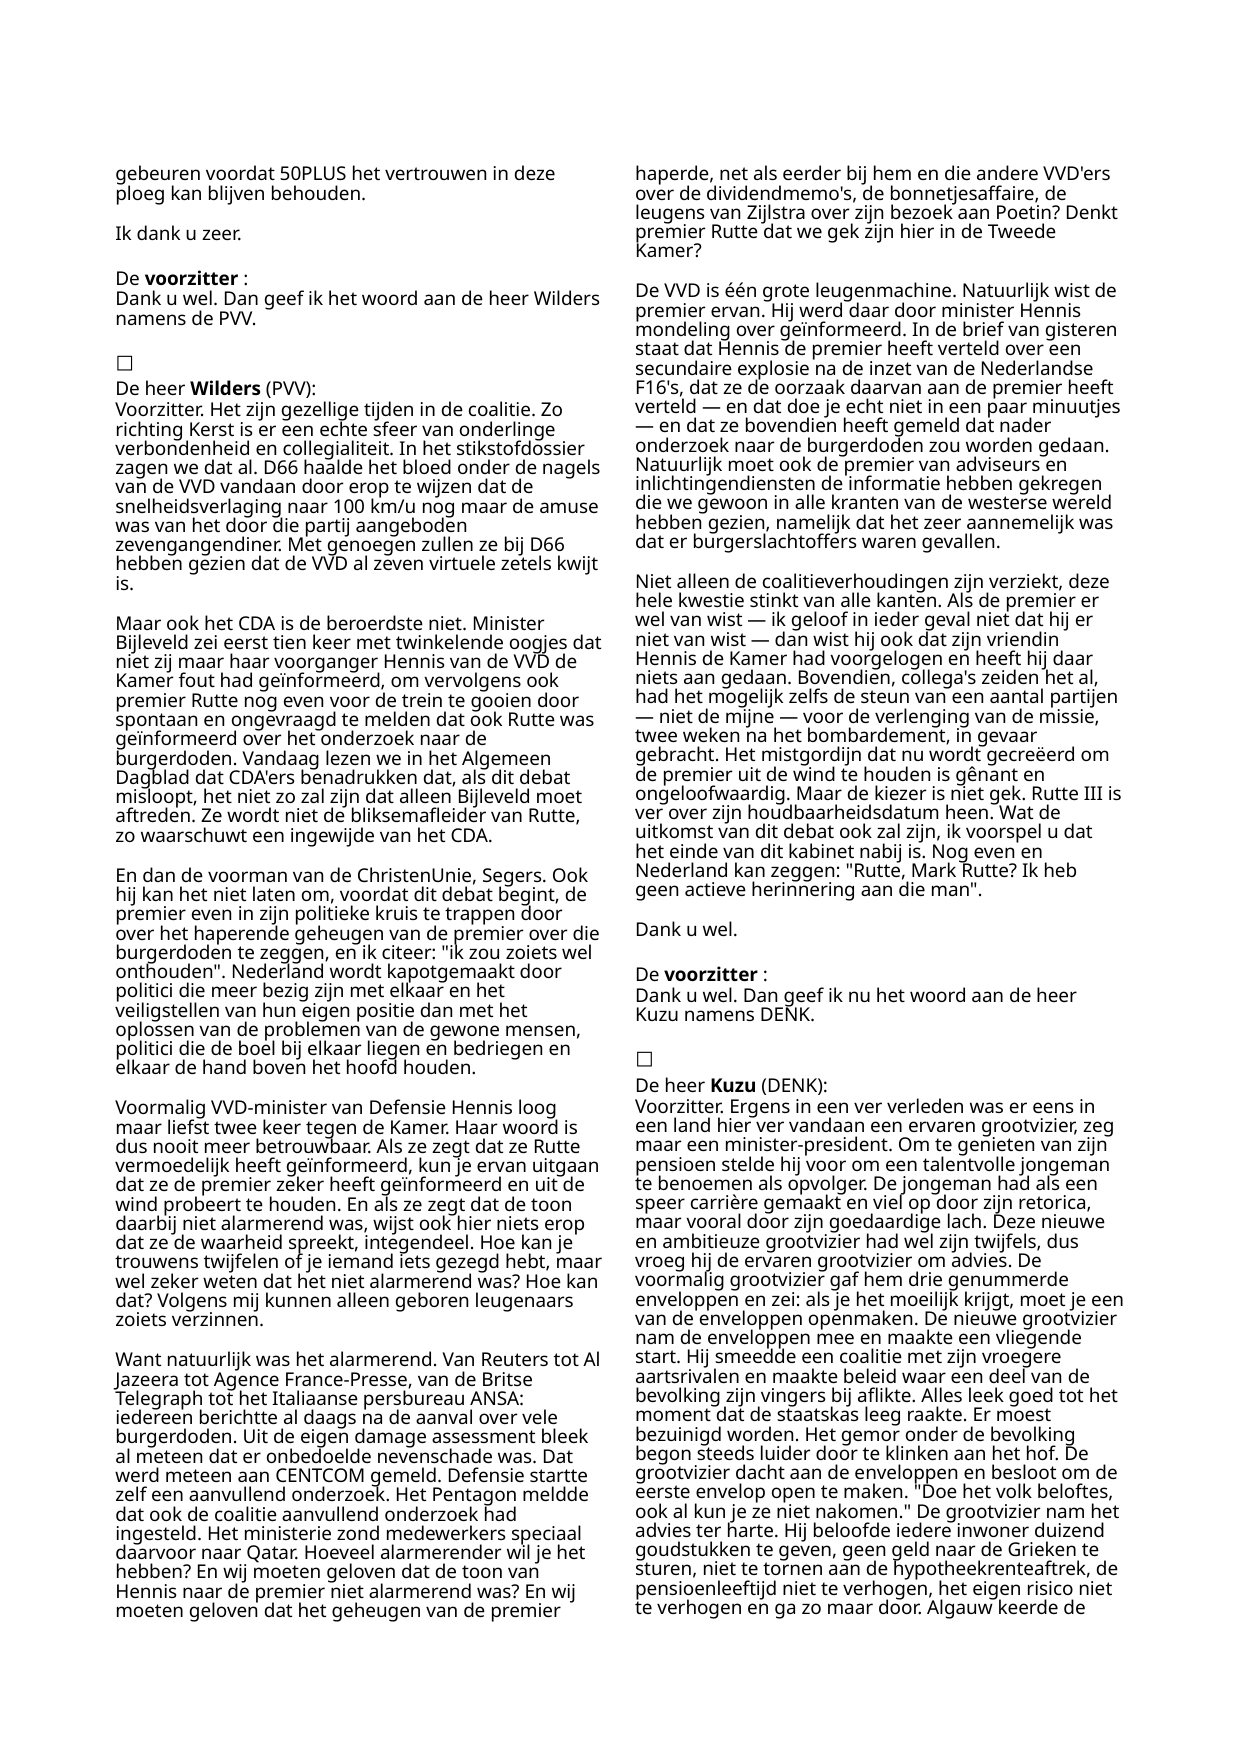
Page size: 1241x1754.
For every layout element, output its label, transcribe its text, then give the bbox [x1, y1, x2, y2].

text Want natuurlijk was het alarmerend. Van Reuters tot Al Jazeera tot Agence France-Presse, van de Britse Telegraph tot het Italiaanse persbureau ANSA: iedereen berichtte al daags na de aanval over vele burgerdoden. Uit de eigen damage assessment bleek al meteen dat er onbedoelde nevenschade was. Dat werd meteen aan CENTCOM gemeld. Defensie startte zelf een aanvullend onderzoek. Het Pentagon meldde dat ook de coalitie aanvullend onderzoek had ingesteld. Het ministerie zond medewerkers speciaal daarvoor naar Qatar. Hoeveel alarmerender wil je het hebben? En wij moeten geloven dat de toon van Hennis naar de premier niet alarmerend was? En wij moeten geloven dat het geheugen van de premier [115, 1351, 605, 1621]
text ⬜ [635, 1046, 1125, 1072]
text Niet alleen de coalitieverhoudingen zijn verziekt, deze hele kwestie stinkt van alle kanten. Als de premier er wel van wist — ik geloof in ieder geval niet dat hij er niet van wist — dan wist hij ook dat zijn vriendin Hennis de Kamer had voorgelogen en heeft hij daar niets aan gedaan. Bovendien, collega's zeiden het al, had het mogelijk zelfs de steun van een aantal partijen — niet de mijne — voor de verlenging van de missie, twee weken na het bombardement, in gevaar gebracht. Het mistgordijn dat nu wordt gecreëerd om de premier uit de wind te houden is gênant en ongeloofwaardig. Maar de kiezer is niet gek. Rutte III is ver over zijn houdbaarheidsdatum heen. Wat de uitkomst van dit debat ook zal zijn, ik voorspel u dat het einde van dit kabinet nabij is. Nog even en Nederland kan zeggen: "Rutte, Mark Rutte? Ik heb geen actieve herinnering aan die man". [635, 573, 1125, 901]
text Maar ook het CDA is de beroerdste niet. Minister Bijleveld zei eerst tien keer met twinkelende oogjes dat niet zij maar haar voorganger Hennis van de VVD de Kamer fout had geïnformeerd, om vervolgens ook premier Rutte nog even voor de trein te gooien door spontaan en ongevraagd te melden dat ook Rutte was geïnformeerd over het onderzoek naar de burgerdoden. Vandaag lezen we in het Algemeen Dagblad dat CDA'ers benadrukken dat, als dit debat misloopt, het niet zo zal zijn dat alleen Bijleveld moet aftreden. Ze wordt niet de bliksemafleider van Rutte, zo waarschuwt een ingewijde van het CDA. [115, 615, 605, 846]
text Dank u wel. Dan geef ik nu het woord aan de heer Kuzu namens DENK. [635, 987, 1125, 1026]
text gebeuren voordat 50PLUS het vertrouwen in deze ploeg kan blijven behouden. [115, 165, 605, 204]
text Ik dank u zeer. [115, 224, 605, 244]
text Dank u wel. [635, 921, 1125, 941]
text ⬜ [115, 350, 605, 376]
text En dan de voorman van de ChristenUnie, Segers. Ook hij kan het niet laten om, voordat dit debat begint, de premier even in zijn politieke kruis te trappen door over het haperende geheugen van de premier over die burgerdoden te zeggen, en ik citeer: "ik zou zoiets wel onthouden". Nederland wordt kapotgemaakt door politici die meer bezig zijn met elkaar en het veiligstellen van hun eigen positie dan met het oplossen van de problemen van de gewone mensen, politici die de boel bij elkaar liegen en bedriegen en elkaar de hand boven het hoofd houden. [115, 867, 605, 1079]
text De voorzitter : [635, 961, 1125, 987]
text Voormalig VVD-minister van Defensie Hennis loog maar liefst twee keer tegen de Kamer. Haar woord is dus nooit meer betrouwbaar. Als ze zegt dat ze Rutte vermoedelijk heeft geïnformeerd, kun je ervan uitgaan dat ze de premier zeker heeft geïnformeerd en uit de wind probeert te houden. En als ze zegt dat de toon daarbij niet alarmerend was, wijst ook hier niets erop dat ze de waarheid spreekt, integendeel. Hoe kan je trouwens twijfelen of je iemand iets gezegd hebt, maar wel zeker weten dat het niet alarmerend was? Hoe kan dat? Volgens mij kunnen alleen geboren leugenaars zoiets verzinnen. [115, 1099, 605, 1331]
text Dank u wel. Dan geef ik het woord aan de heer Wilders namens de PVV. [115, 290, 605, 329]
text De heer Kuzu (DENK): [635, 1072, 1125, 1098]
text De voorzitter : [115, 265, 605, 290]
text haperde, net als eerder bij hem en die andere VVD'ers over de dividendmemo's, de bonnetjesaffaire, de leugens van Zijlstra over zijn bezoek aan Poetin? Denkt premier Rutte dat we gek zijn hier in de Tweede Kamer? [635, 165, 1125, 262]
text Voorzitter. Ergens in een ver verleden was er eens in een land hier ver vandaan een ervaren grootvizier, zeg maar een minister-president. Om te genieten van zijn pensioen stelde hij voor om een talentvolle jongeman te benoemen als opvolger. De jongeman had als een speer carrière gemaakt en viel op door zijn retorica, maar vooral door zijn goedaardige lach. Deze nieuwe en ambitieuze grootvizier had wel zijn twijfels, dus vroeg hij de ervaren grootvizier om advies. De voormalig grootvizier gaf hem drie genummerde enveloppen en zei: als je het moeilijk krijgt, moet je een van de enveloppen openmaken. De nieuwe grootvizier nam de enveloppen mee en maakte een vliegende start. Hij smeedde een coalitie met zijn vroegere aartsrivalen en maakte beleid waar een deel van de bevolking zijn vingers bij aflikte. Alles leek goed tot het moment dat de staatskas leeg raakte. Er moest bezuinigd worden. Het gemor onder de bevolking begon steeds luider door te klinken aan het hof. De grootvizier dacht aan de enveloppen en besloot om de eerste envelop open te maken. "Doe het volk beloftes, ook al kun je ze niet nakomen." De grootvizier nam het advies ter harte. Hij beloofde iedere inwoner duizend goudstukken te geven, geen geld naar de Grieken te sturen, niet te tornen aan de hypotheekrenteaftrek, de pensioenleeftijd niet te verhogen, het eigen risico niet te verhogen en ga zo maar door. Algauw keerde de [635, 1098, 1125, 1618]
text De VVD is één grote leugenmachine. Natuurlijk wist de premier ervan. Hij werd daar door minister Hennis mondeling over geïnformeerd. In de brief van gisteren staat dat Hennis de premier heeft verteld over een secundaire explosie na de inzet van de Nederlandse F16's, dat ze de oorzaak daarvan aan de premier heeft verteld — en dat doe je echt niet in een paar minuutjes — en dat ze bovendien heeft gemeld dat nader onderzoek naar de burgerdoden zou worden gedaan. Natuurlijk moet ook de premier van adviseurs en inlichtingendiensten de informatie hebben gekregen die we gewoon in alle kranten van de westerse wereld hebben gezien, namelijk dat het zeer aannemelijk was dat er burgerslachtoffers waren gevallen. [635, 282, 1125, 552]
text Voorzitter. Het zijn gezellige tijden in de coalitie. Zo richting Kerst is er een echte sfeer van onderlinge verbondenheid en collegialiteit. In het stikstofdossier zagen we dat al. D66 haalde het bloed onder de nagels van de VVD vandaan door erop te wijzen dat de snelheidsverlaging naar 100 km/u nog maar de amuse was van het door die partij aangeboden zevengangendiner. Met genoegen zullen ze bij D66 hebben gezien dat de VVD al zeven virtuele zetels kwijt is. [115, 401, 605, 594]
text De heer Wilders (PVV): [115, 376, 605, 401]
